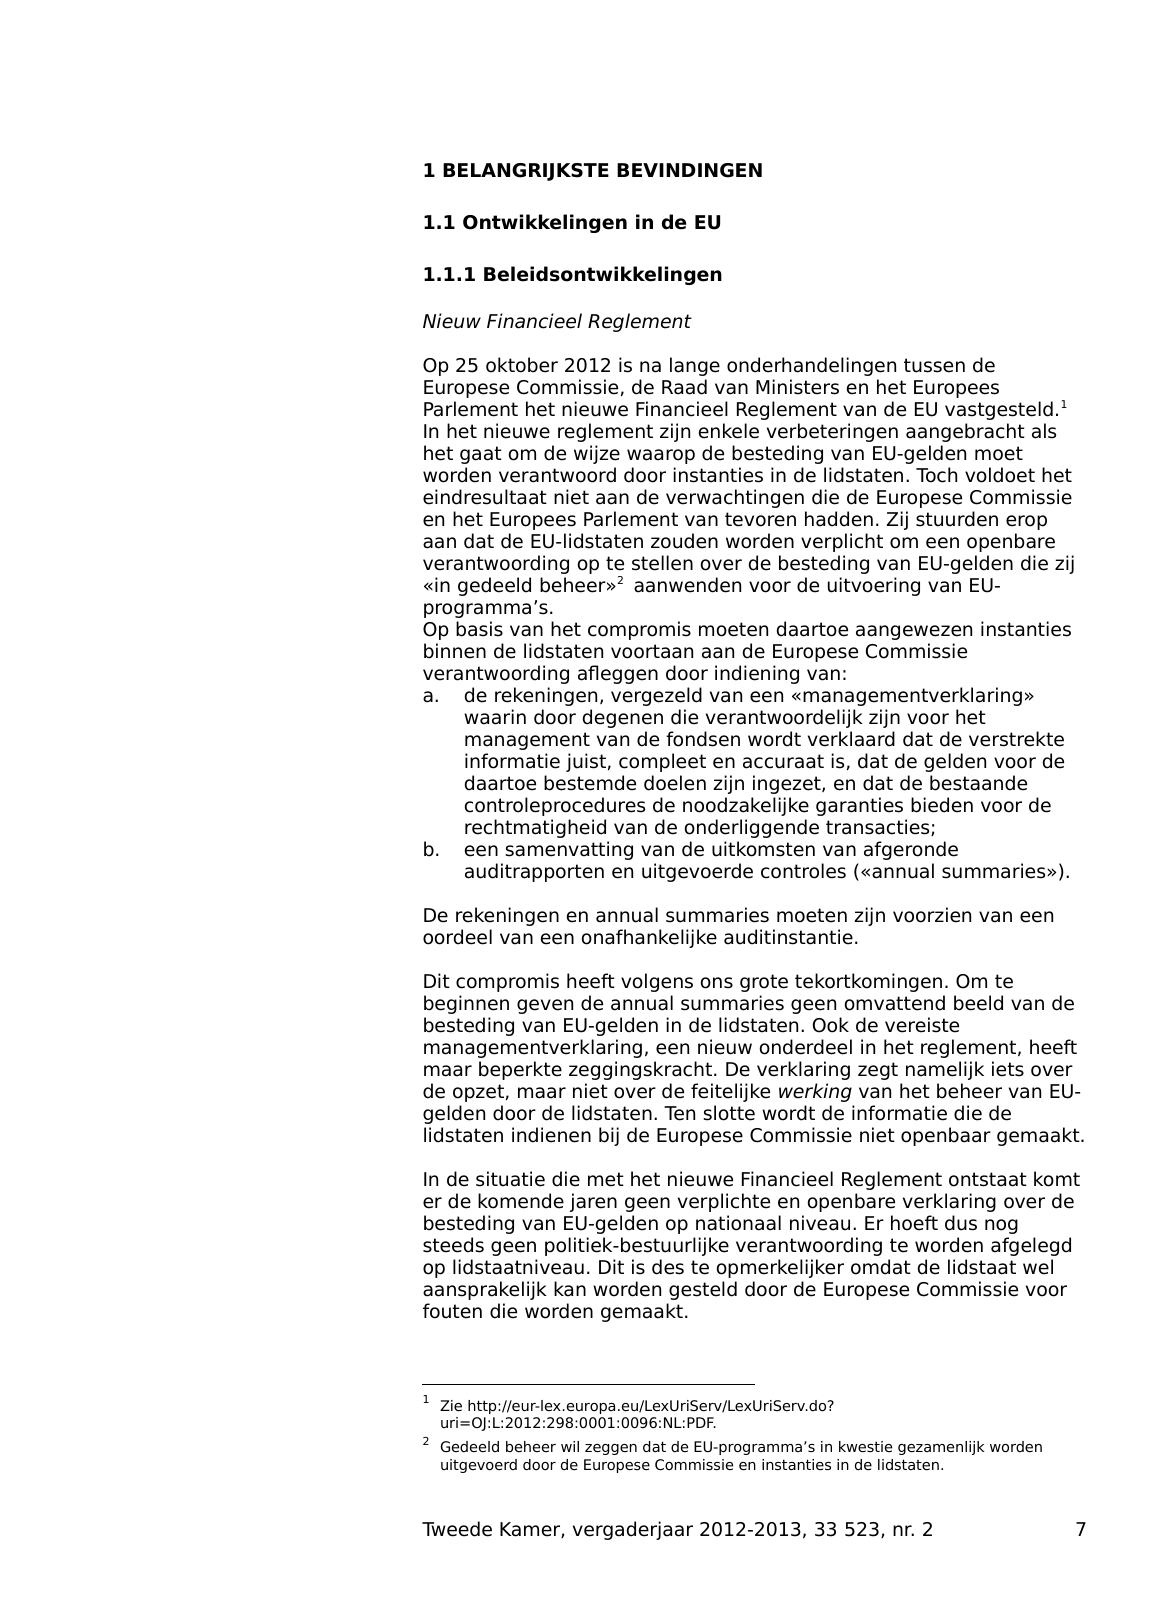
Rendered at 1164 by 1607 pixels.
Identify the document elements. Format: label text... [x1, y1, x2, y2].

text Dit compromis heeft volgens ons grote tekortkomingen. Om te beginnen geven de annual summaries geen omvattend beeld van de besteding van EU-gelden in de lidstaten. Ook de vereiste managementverklaring, een nieuw onderdeel in het reglement, heeft maar beperkte zeggingskracht. De verklaring zegt namelijk iets over de opzet, maar niet over de feitelijke werking van het beheer van EU-gelden door de lidstaten. Ten slotte wordt de informatie die de lidstaten indienen bij de Europese Commissie niet openbaar gemaakt. [422, 971, 1087, 1147]
text Op 25 oktober 2012 is na lange onderhandelingen tussen de Europese Commissie, de Raad van Ministers en het Europees Parlement het nieuwe Financieel Reglement van de EU vastgesteld. [422, 355, 1087, 421]
text Op basis van het compromis moeten daartoe aangewezen instanties binnen de lidstaten voortaan aan de Europese Commissie verantwoording afleggen door indiening van: [422, 619, 1087, 685]
text a. de rekeningen, vergezeld van een «managementverklaring» waarin door degenen die verantwoordelijk zijn voor het management van de fondsen wordt verklaard dat de verstrekte informatie juist, compleet en accuraat is, dat de gelden voor de daartoe bestemde doelen zijn ingezet, en dat de bestaande controleprocedures de noodzakelijke garanties bieden voor de rechtmatigheid van de onderliggende transacties; [422, 685, 1087, 838]
subtitle 1 BELANGRIJKSTE BEVINDINGEN [422, 160, 1087, 182]
text Gedeeld beheer wil zeggen dat de EU-programma’s in kwestie gezamenlijk worden uitgevoerd door de Europese Commissie en instanties in de lidstaten. [422, 1435, 1087, 1474]
subtitle 1.1 Ontwikkelingen in de EU [422, 212, 1087, 234]
text De rekeningen en annual summaries moeten zijn voorzien van een oordeel van een onafhankelijke auditinstantie. [422, 905, 1087, 949]
subtitle Nieuw Financieel Reglement [422, 311, 1087, 333]
text In de situatie die met het nieuwe Financieel Reglement ontstaat komt er de komende jaren geen verplichte en openbare verklaring over de besteding van EU-gelden op nationaal niveau. Er hoeft dus nog steeds geen politiek-bestuurlijke verantwoording te worden afgelegd op lidstaatniveau. Dit is des te opmerkelijker omdat de lidstaat wel aansprakelijk kan worden gesteld door de Europese Commissie voor fouten die worden gemaakt. [422, 1169, 1087, 1323]
text b. een samenvatting van de uitkomsten van afgeronde auditrapporten en uitgevoerde controles («annual summaries»). [422, 838, 1087, 882]
subtitle 1.1.1 Beleidsontwikkelingen [422, 264, 1087, 286]
text Zie http://eur-lex.europa.eu/LexUriServ/LexUriServ.do?uri=OJ:L:2012:298:0001:0096:NL:PDF. [422, 1393, 1087, 1432]
text In het nieuwe reglement zijn enkele verbeteringen aangebracht als het gaat om de wijze waarop de besteding van EU-gelden moet worden verantwoord door instanties in de lidstaten. Toch voldoet het eindresultaat niet aan de verwachtingen die de Europese Commissie en het Europees Parlement van tevoren hadden. Zij stuurden erop aan dat de EU-lidstaten zouden worden verplicht om een openbare verantwoording op te stellen over de besteding van EU-gelden die zij «in gedeeld beheer» aanwenden voor de uitvoering van EU-programma’s. [422, 421, 1087, 619]
